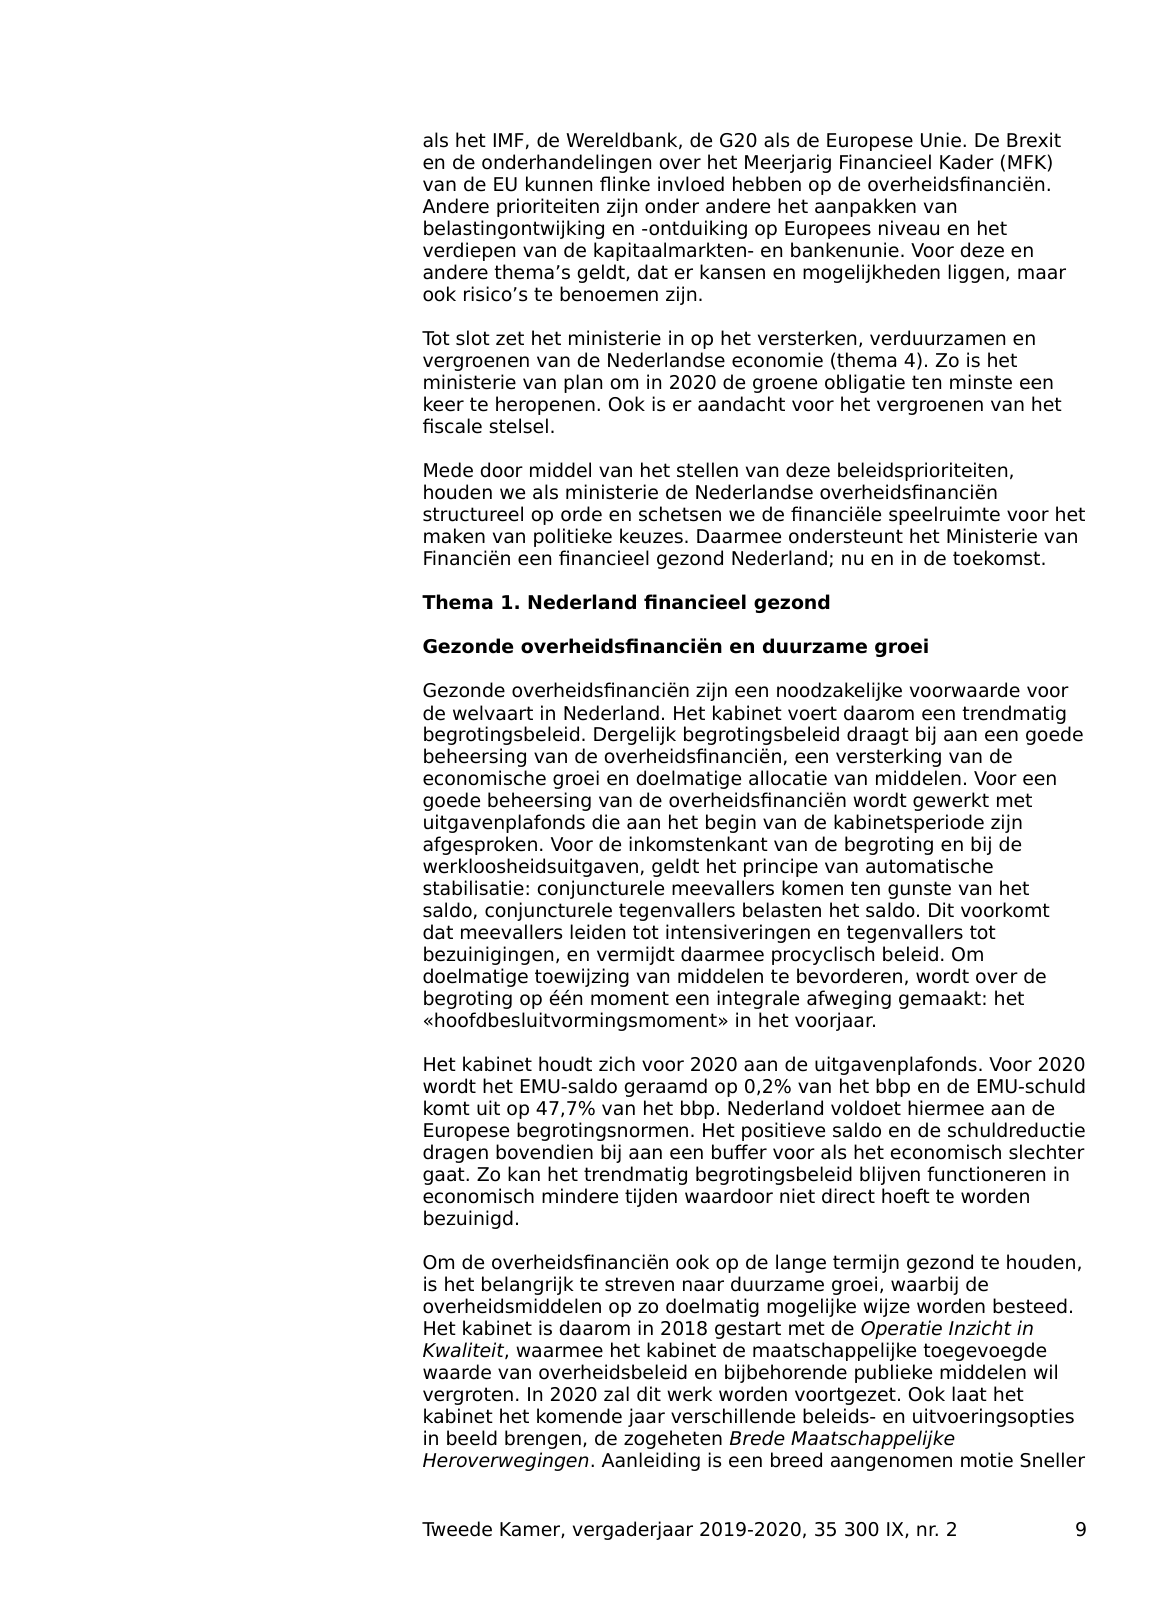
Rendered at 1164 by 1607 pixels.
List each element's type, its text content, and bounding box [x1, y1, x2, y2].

text Om de overheidsfinanciën ook op de lange termijn gezond te houden, is het belangrijk te streven naar duurzame groei, waarbij de overheidsmiddelen op zo doelmatig mogelijke wijze worden besteed. Het kabinet is daarom in 2018 gestart met de Operatie Inzicht in Kwaliteit, waarmee het kabinet de maatschappelijke toegevoegde waarde van overheidsbeleid en bijbehorende publieke middelen wil vergroten. In 2020 zal dit werk worden voortgezet. Ook laat het kabinet het komende jaar verschillende beleids- en uitvoeringsopties in beeld brengen, de zogeheten Brede Maatschappelijke Heroverwegingen. Aanleiding is een breed aangenomen motie Sneller [422, 1252, 1087, 1472]
text Tot slot zet het ministerie in op het versterken, verduurzamen en vergroenen van de Nederlandse economie (thema 4). Zo is het ministerie van plan om in 2020 de groene obligatie ten minste een keer te heropenen. Ook is er aandacht voor het vergroenen van het fiscale stelsel. [422, 328, 1087, 438]
text als het IMF, de Wereldbank, de G20 als de Europese Unie. De Brexit en de onderhandelingen over het Meerjarig Financieel Kader (MFK) van de EU kunnen flinke invloed hebben op de overheidsfinanciën. Andere prioriteiten zijn onder andere het aanpakken van belastingontwijking en -ontduiking op Europees niveau en het verdiepen van de kapitaalmarkten- en bankenunie. Voor deze en andere thema’s geldt, dat er kansen en mogelijkheden liggen, maar ook risico’s te benoemen zijn. [422, 130, 1087, 306]
subtitle Thema 1. Nederland financieel gezond [422, 592, 1087, 614]
text Gezonde overheidsfinanciën zijn een noodzakelijke voorwaarde voor de welvaart in Nederland. Het kabinet voert daarom een trendmatig begrotingsbeleid. Dergelijk begrotingsbeleid draagt bij aan een goede beheersing van de overheidsfinanciën, een versterking van de economische groei en doelmatige allocatie van middelen. Voor een goede beheersing van de overheidsfinanciën wordt gewerkt met uitgavenplafonds die aan het begin van de kabinetsperiode zijn afgesproken. Voor de inkomstenkant van de begroting en bij de werkloosheidsuitgaven, geldt het principe van automatische stabilisatie: conjuncturele meevallers komen ten gunste van het saldo, conjuncturele tegenvallers belasten het saldo. Dit voorkomt dat meevallers leiden tot intensiveringen en tegenvallers tot bezuinigingen, en vermijdt daarmee procyclisch beleid. Om doelmatige toewijzing van middelen te bevorderen, wordt over de begroting op één moment een integrale afweging gemaakt: het «hoofdbesluitvormingsmoment» in het voorjaar. [422, 680, 1087, 1032]
text Mede door middel van het stellen van deze beleidsprioriteiten, houden we als ministerie de Nederlandse overheidsfinanciën structureel op orde en schetsen we de financiële speelruimte voor het maken van politieke keuzes. Daarmee ondersteunt het Ministerie van Financiën een financieel gezond Nederland; nu en in de toekomst. [422, 460, 1087, 570]
subtitle Gezonde overheidsfinanciën en duurzame groei [422, 636, 1087, 658]
text Het kabinet houdt zich voor 2020 aan de uitgavenplafonds. Voor 2020 wordt het EMU-saldo geraamd op 0,2% van het bbp en de EMU-schuld komt uit op 47,7% van het bbp. Nederland voldoet hiermee aan de Europese begrotingsnormen. Het positieve saldo en de schuldreductie dragen bovendien bij aan een buffer voor als het economisch slechter gaat. Zo kan het trendmatig begrotingsbeleid blijven functioneren in economisch mindere tijden waardoor niet direct hoeft te worden bezuinigd. [422, 1054, 1087, 1230]
